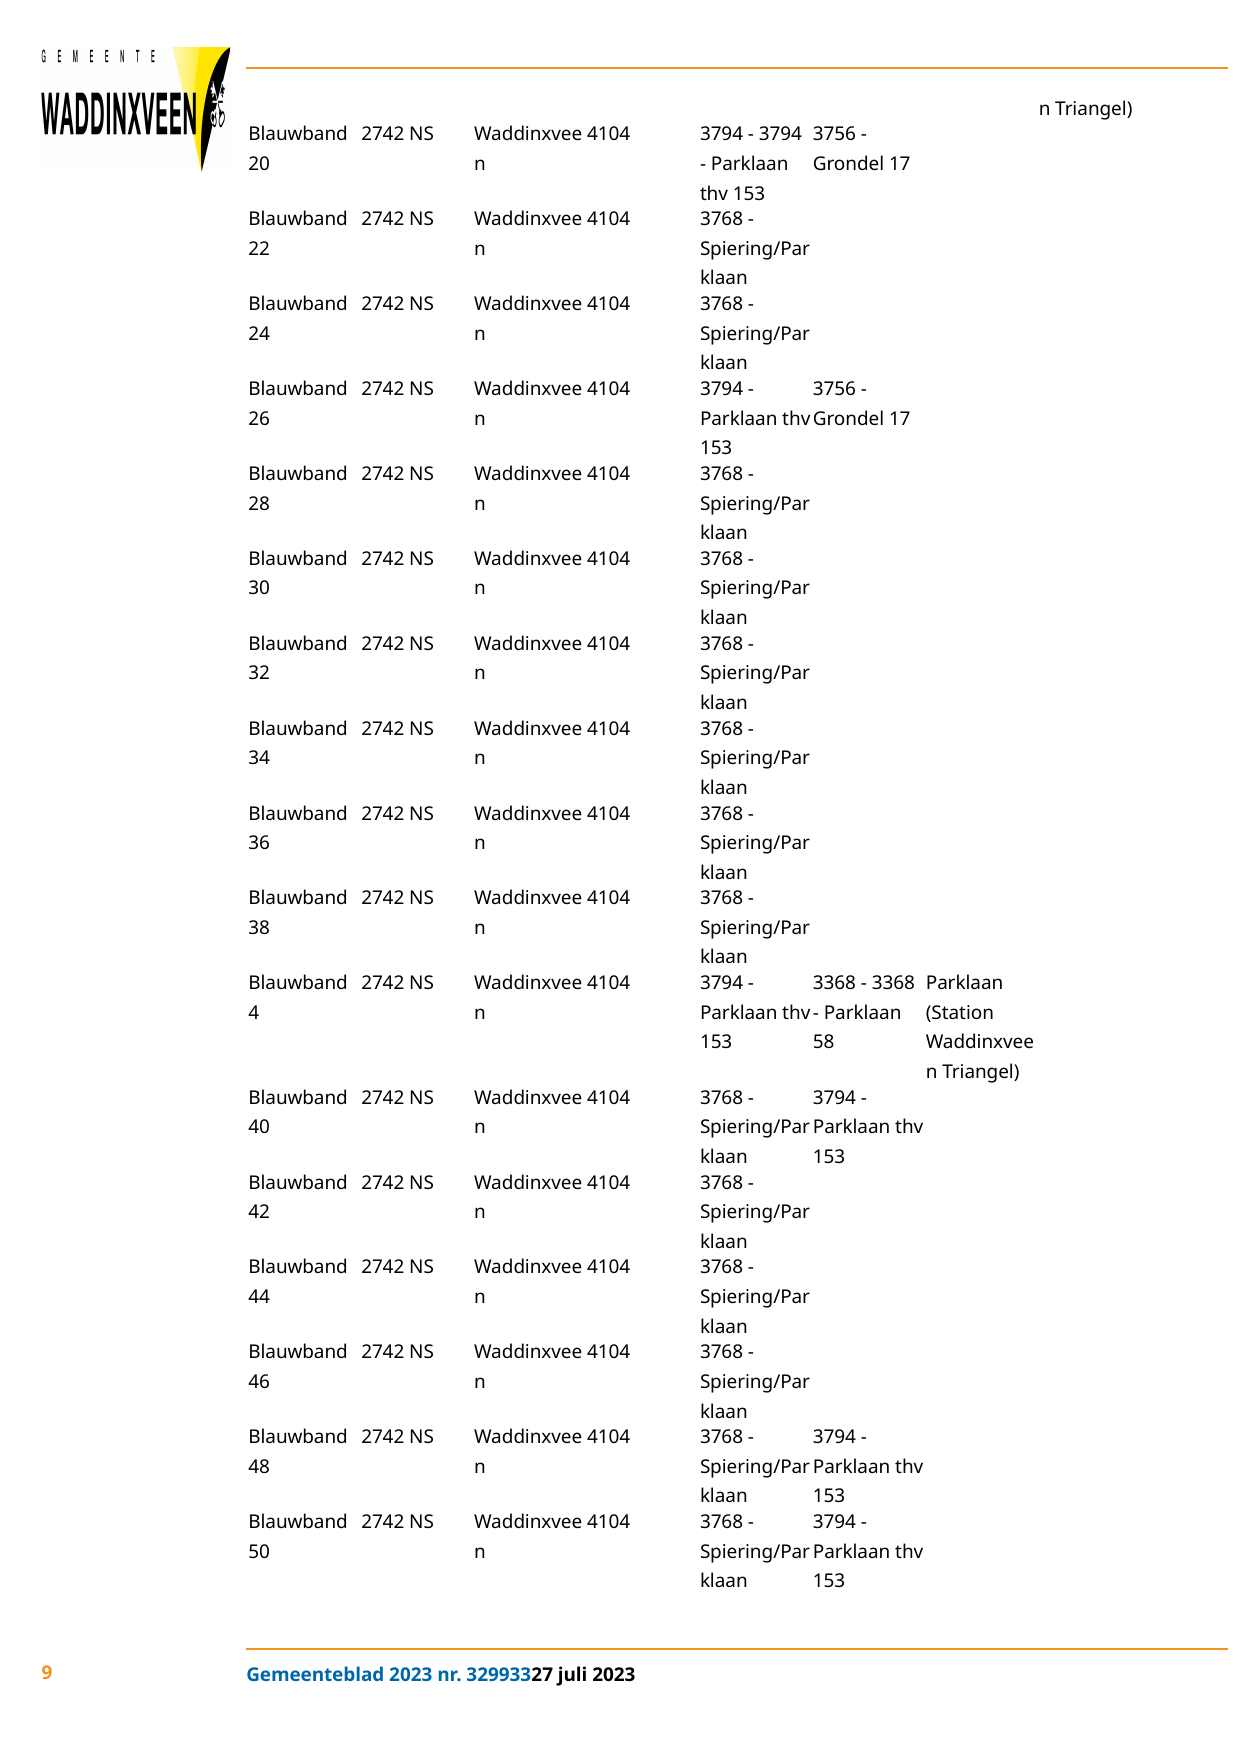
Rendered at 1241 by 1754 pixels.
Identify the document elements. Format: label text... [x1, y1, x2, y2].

table_cell 2742 NS [361, 970, 474, 1084]
table_cell [926, 885, 1038, 969]
table_cell Blauwband 38 [248, 885, 361, 969]
table_cell 3768 - Spiering/Parklaan [700, 205, 813, 290]
table_cell [248, 95, 361, 121]
table_cell [813, 95, 926, 121]
table_cell Blauwband 30 [248, 545, 361, 630]
table_cell 3768 - Spiering/Parklaan [700, 630, 813, 715]
table_cell [361, 95, 474, 121]
table_cell 4104 [587, 121, 700, 205]
table_cell [1039, 1339, 1152, 1423]
table_cell [1039, 1169, 1152, 1254]
table_cell Blauwband 50 [248, 1509, 361, 1593]
table_cell [1039, 205, 1152, 290]
table_cell [926, 1509, 1038, 1593]
table_cell [1039, 121, 1152, 205]
table_cell Waddinxveen [474, 1509, 587, 1593]
table_cell [1039, 970, 1152, 1084]
table_cell 2742 NS [361, 1169, 474, 1254]
table_cell [813, 1339, 926, 1423]
table_cell Blauwband 4 [248, 970, 361, 1084]
table_cell 2742 NS [361, 121, 474, 205]
table_cell Blauwband 42 [248, 1169, 361, 1254]
table_cell 2742 NS [361, 1509, 474, 1593]
table_cell 3768 - Spiering/Parklaan [700, 545, 813, 630]
table_cell 4104 [587, 205, 700, 290]
table_cell Waddinxveen [474, 885, 587, 969]
table_cell [926, 1424, 1038, 1508]
table_cell [926, 1169, 1038, 1254]
table_cell 4104 [587, 715, 700, 800]
table_cell [926, 630, 1038, 715]
table_cell [1039, 715, 1152, 800]
table_cell 3794 - Parklaan thv 153 [700, 970, 813, 1084]
table_cell [1039, 460, 1152, 545]
table_cell Waddinxveen [474, 121, 587, 205]
table_cell [926, 460, 1038, 545]
table_cell Blauwband 28 [248, 460, 361, 545]
table_cell 3368 - 3368 - Parklaan 58 [813, 970, 926, 1084]
table_cell Blauwband 34 [248, 715, 361, 800]
table_cell 4104 [587, 1084, 700, 1169]
table_cell 4104 [587, 885, 700, 969]
table_cell [813, 205, 926, 290]
table_cell Waddinxveen [474, 630, 587, 715]
picture [41, 47, 231, 172]
table_cell 3794 - Parklaan thv 153 [813, 1509, 926, 1593]
table_cell Waddinxveen [474, 290, 587, 375]
table_cell 3768 - Spiering/Parklaan [700, 290, 813, 375]
table_cell 2742 NS [361, 1254, 474, 1339]
table_cell [926, 1339, 1038, 1423]
table_cell Blauwband 22 [248, 205, 361, 290]
table_cell [1039, 545, 1152, 630]
table_cell 3756 - Grondel 17 [813, 375, 926, 460]
table_cell [813, 545, 926, 630]
table_cell Waddinxveen [474, 375, 587, 460]
table_cell 4104 [587, 460, 700, 545]
table_cell 3794 - 3794 - Parklaan thv 153 [700, 121, 813, 205]
table_cell 4104 [587, 545, 700, 630]
table_cell 2742 NS [361, 290, 474, 375]
table_cell 2742 NS [361, 885, 474, 969]
table_cell 2742 NS [361, 715, 474, 800]
table_cell 4104 [587, 1424, 700, 1508]
table_cell [587, 95, 700, 121]
table_cell [1039, 290, 1152, 375]
table_cell [813, 885, 926, 969]
table_cell Waddinxveen [474, 1339, 587, 1423]
table_cell 3768 - Spiering/Parklaan [700, 800, 813, 884]
table_cell [813, 630, 926, 715]
table_cell [813, 1254, 926, 1339]
table_cell 3768 - Spiering/Parklaan [700, 715, 813, 800]
table_cell [1039, 800, 1152, 884]
table_cell Waddinxveen [474, 545, 587, 630]
table_cell [1039, 1424, 1152, 1508]
table_cell 3794 - Parklaan thv 153 [813, 1084, 926, 1169]
table_cell 3768 - Spiering/Parklaan [700, 1339, 813, 1423]
table_cell Blauwband 40 [248, 1084, 361, 1169]
table_cell [813, 800, 926, 884]
table_cell [1039, 885, 1152, 969]
table_cell 3768 - Spiering/Parklaan [700, 460, 813, 545]
table_cell [926, 800, 1038, 884]
table_cell [926, 375, 1038, 460]
table_cell Waddinxveen [474, 460, 587, 545]
table_cell Waddinxveen [474, 1424, 587, 1508]
table_cell Blauwband 48 [248, 1424, 361, 1508]
table_cell [926, 95, 1038, 121]
table_cell 2742 NS [361, 375, 474, 460]
table_cell [1039, 630, 1152, 715]
table_cell [813, 460, 926, 545]
table_cell 2742 NS [361, 630, 474, 715]
table_cell [926, 205, 1038, 290]
table_cell 2742 NS [361, 800, 474, 884]
table_cell [926, 545, 1038, 630]
table_cell Waddinxveen [474, 1254, 587, 1339]
table_cell Waddinxveen [474, 205, 587, 290]
table_cell 2742 NS [361, 545, 474, 630]
table_cell [926, 1254, 1038, 1339]
table_cell [1039, 1254, 1152, 1339]
table_cell Parklaan (Station Waddinxveen Triangel) [926, 970, 1038, 1084]
table_cell 2742 NS [361, 205, 474, 290]
table_cell Blauwband 46 [248, 1339, 361, 1423]
table_cell Blauwband 20 [248, 121, 361, 205]
table_cell n Triangel) [1039, 95, 1152, 121]
table_cell [813, 290, 926, 375]
table_cell [1039, 375, 1152, 460]
table_cell Blauwband 44 [248, 1254, 361, 1339]
table_cell 3768 - Spiering/Parklaan [700, 1424, 813, 1508]
table_cell [700, 95, 813, 121]
table_cell 3768 - Spiering/Parklaan [700, 1084, 813, 1169]
table_cell [926, 121, 1038, 205]
table_cell 2742 NS [361, 460, 474, 545]
table_cell Waddinxveen [474, 1169, 587, 1254]
table_cell 4104 [587, 1339, 700, 1423]
table_cell 4104 [587, 1254, 700, 1339]
table_cell 3768 - Spiering/Parklaan [700, 1169, 813, 1254]
table_cell 4104 [587, 1509, 700, 1593]
table_cell [1039, 1509, 1152, 1593]
table_cell 4104 [587, 1169, 700, 1254]
table_cell 4104 [587, 375, 700, 460]
table_cell [813, 1169, 926, 1254]
table_cell [813, 715, 926, 800]
table_cell [1039, 1084, 1152, 1169]
table_cell Blauwband 36 [248, 800, 361, 884]
table_cell Waddinxveen [474, 715, 587, 800]
table_cell Waddinxveen [474, 970, 587, 1084]
table_cell 3768 - Spiering/Parklaan [700, 885, 813, 969]
table_cell 4104 [587, 290, 700, 375]
table_cell Blauwband 26 [248, 375, 361, 460]
table_cell Waddinxveen [474, 800, 587, 884]
table_cell 4104 [587, 800, 700, 884]
table_cell 4104 [587, 970, 700, 1084]
table_cell 2742 NS [361, 1339, 474, 1423]
table_cell 4104 [587, 630, 700, 715]
table_cell Blauwband 24 [248, 290, 361, 375]
table_cell 3794 - Parklaan thv 153 [700, 375, 813, 460]
table_cell [926, 290, 1038, 375]
table_cell 3756 - Grondel 17 [813, 121, 926, 205]
table_cell 2742 NS [361, 1424, 474, 1508]
table_cell Waddinxveen [474, 1084, 587, 1169]
table_cell 3768 - Spiering/Parklaan [700, 1254, 813, 1339]
table_cell Blauwband 32 [248, 630, 361, 715]
table_cell 2742 NS [361, 1084, 474, 1169]
table_cell 3768 - Spiering/Parklaan [700, 1509, 813, 1593]
table_cell 3794 - Parklaan thv 153 [813, 1424, 926, 1508]
table_cell [926, 1084, 1038, 1169]
table_cell [926, 715, 1038, 800]
table_cell [474, 95, 587, 121]
